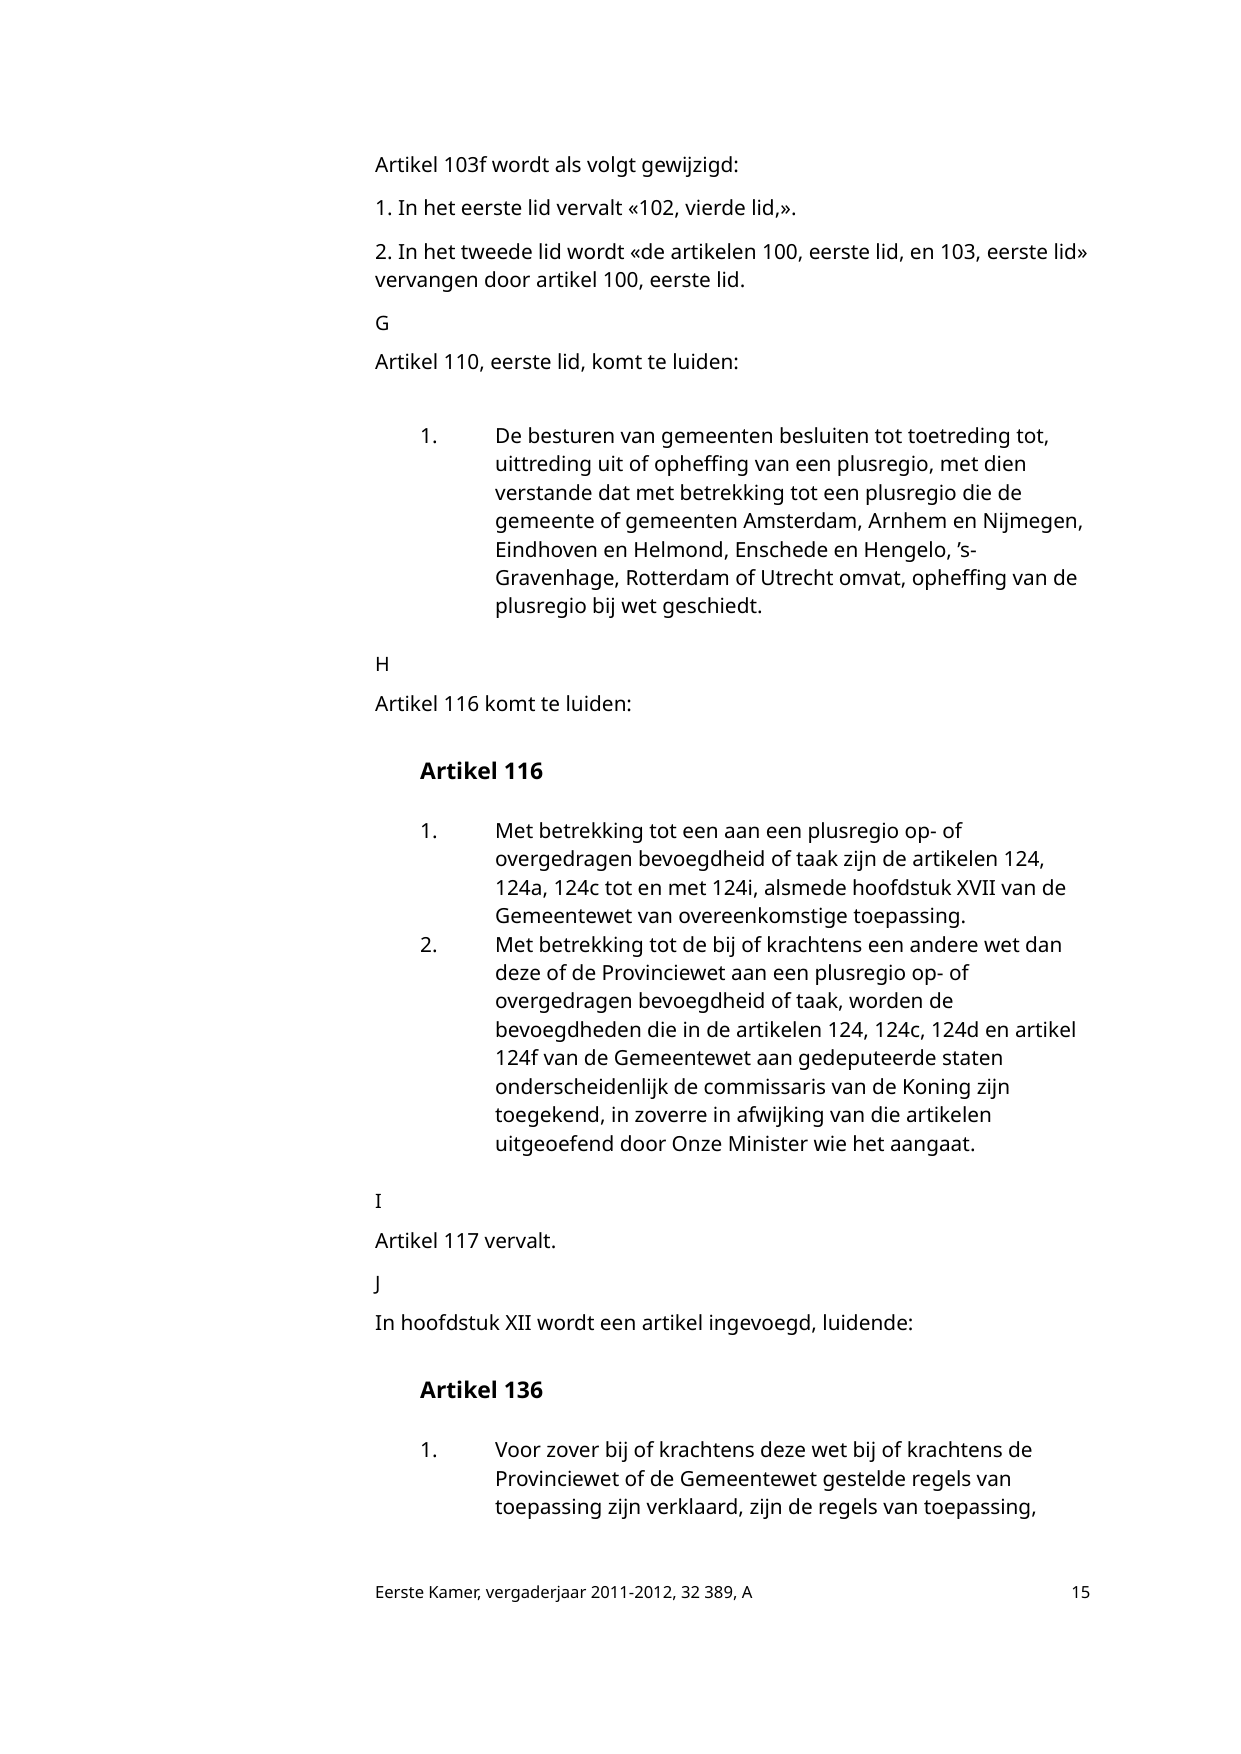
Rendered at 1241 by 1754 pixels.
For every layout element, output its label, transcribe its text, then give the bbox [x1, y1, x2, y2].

text Artikel 103f wordt als volgt gewijzigd: [375, 150, 1090, 178]
text Artikel 117 vervalt. [375, 1226, 1090, 1254]
subtitle Artikel 116 [420, 755, 1090, 786]
list Voor zover bij of krachtens deze wet bij of krachtens de Provinciewet of de Gemeentewet gestelde regels van toepassing zijn verklaard, zijn de regels van toepassing, [420, 1435, 1090, 1521]
list De besturen van gemeenten besluiten tot toetreding tot, uittreding uit of opheffing van een plusregio, met dien verstande dat met betrekking tot een plusregio die de gemeente of gemeenten Amsterdam, Arnhem en Nijmegen, Eindhoven en Helmond, Enschede en Hengelo, ’s-Gravenhage, Rotterdam of Utrecht omvat, opheffing van de plusregio bij wet geschiedt. [420, 421, 1090, 620]
list Met betrekking tot een aan een plusregio op- of overgedragen bevoegdheid of taak zijn de artikelen 124, 124a, 124c tot en met 124i, alsmede hoofdstuk XVII van de Gemeentewet van overeenkomstige toepassing. [420, 816, 1090, 930]
subtitle Artikel 136 [420, 1374, 1090, 1405]
text G [375, 309, 1090, 336]
text I [375, 1187, 1090, 1214]
text J [375, 1269, 1090, 1296]
text 1. In het eerste lid vervalt «102, vierde lid,». [375, 193, 1090, 222]
text 2. In het tweede lid wordt «de artikelen 100, eerste lid, en 103, eerste lid» vervangen door artikel 100, eerste lid. [375, 237, 1090, 294]
text H [375, 650, 1090, 677]
text In hoofdstuk XII wordt een artikel ingevoegd, luidende: [375, 1308, 1090, 1337]
text Artikel 110, eerste lid, komt te luiden: [375, 347, 1090, 376]
text Artikel 116 komt te luiden: [375, 689, 1090, 717]
list Met betrekking tot de bij of krachtens een andere wet dan deze of de Provinciewet aan een plusregio op- of overgedragen bevoegdheid of taak, worden de bevoegdheden die in de artikelen 124, 124c, 124d en artikel 124f van de Gemeentewet aan gedeputeerde staten onderscheidenlijk de commissaris van de Koning zijn toegekend, in zoverre in afwijking van die artikelen uitgeoefend door Onze Minister wie het aangaat. [420, 930, 1090, 1157]
